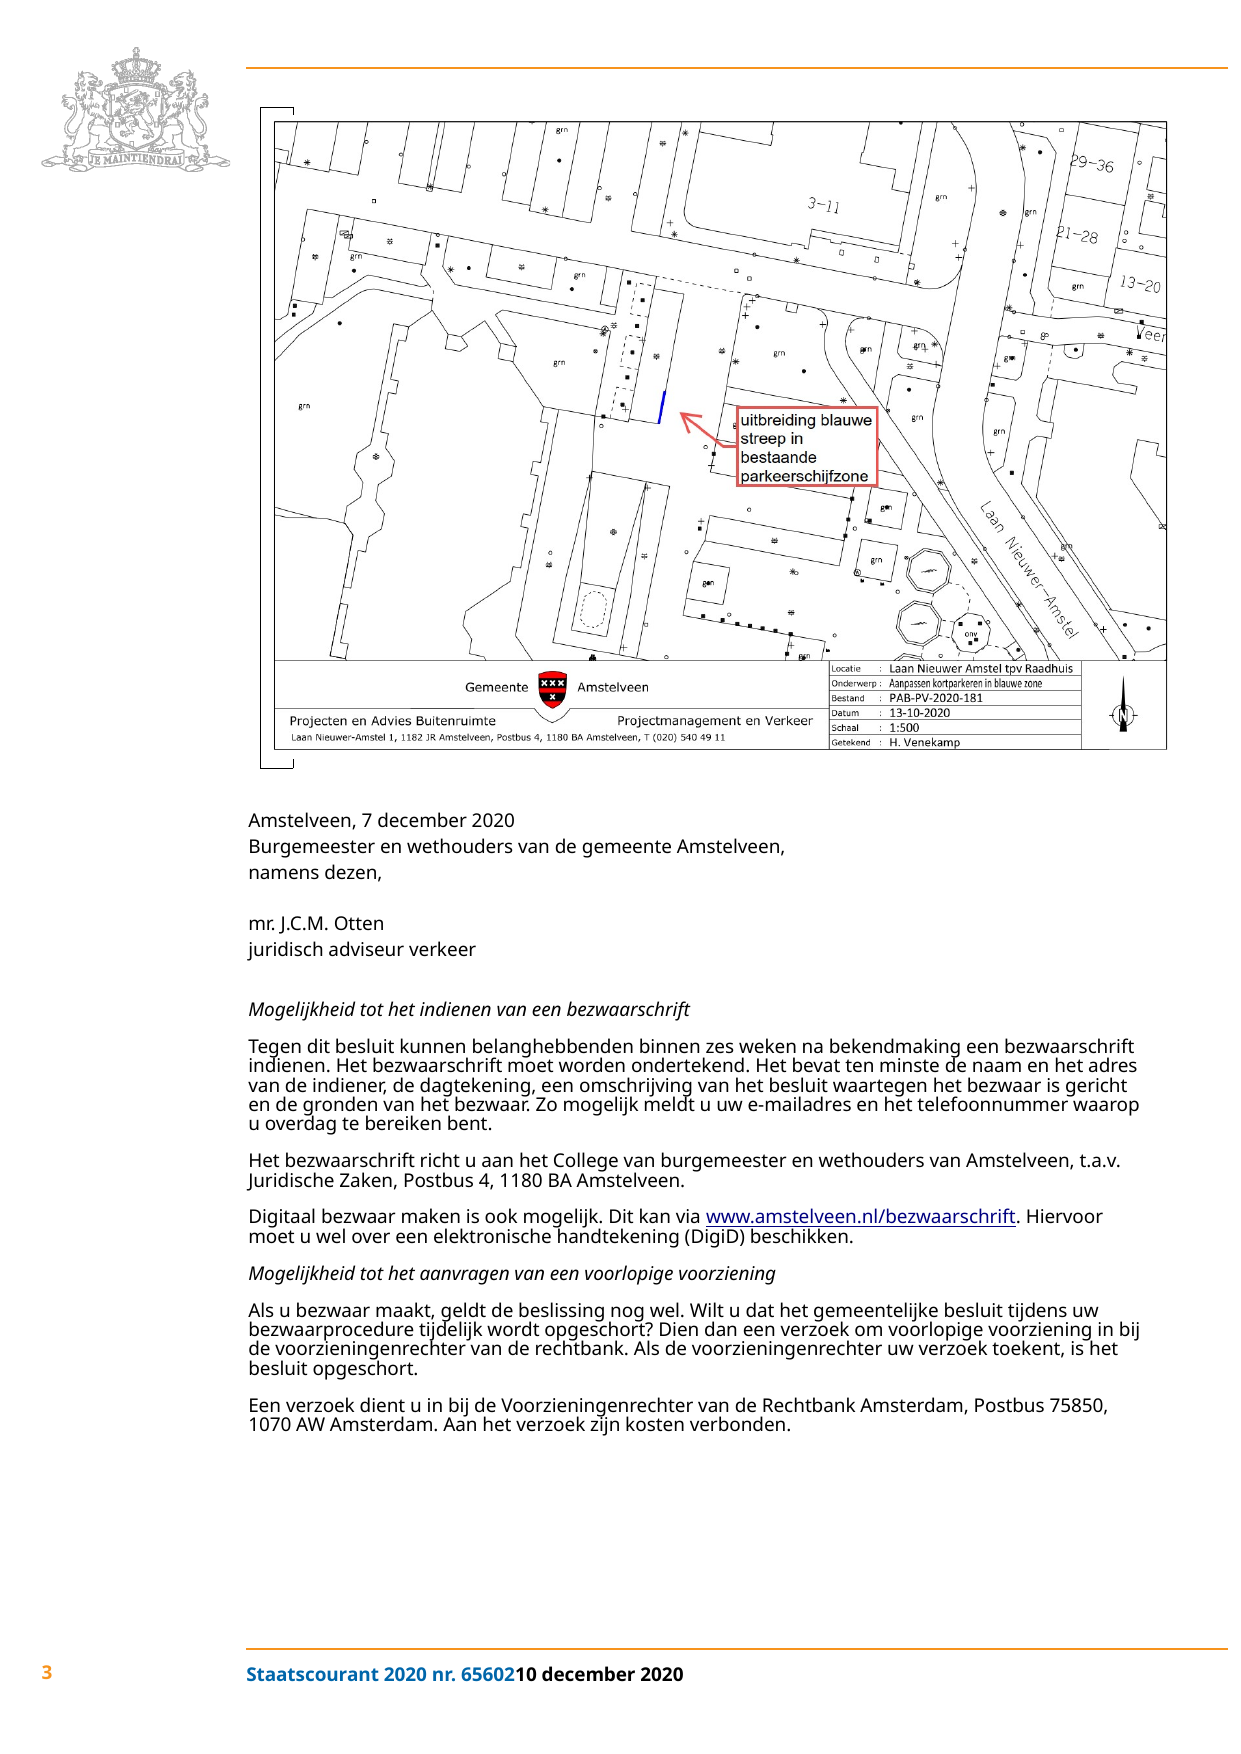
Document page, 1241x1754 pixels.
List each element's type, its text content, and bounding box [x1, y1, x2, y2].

picture [268, 115, 1173, 759]
text Het bezwaarschrift richt u aan het College van burgemeester en wethouders van Amstelveen, t.a.v. Juridische Zaken, Postbus 4, 1180 BA Amstelveen. [248, 1152, 1152, 1191]
text mr. J.C.M. Otten [248, 910, 1152, 936]
text Digitaal bezwaar maken is ook mogelijk. Dit kan via www.amstelveen.nl/bezwaarschrift. Hiervoor moet u wel over een elektronische handtekening (DigiD) beschikken. [248, 1208, 1152, 1247]
text Tegen dit besluit kunnen belanghebbenden binnen zes weken na bekendmaking een bezwaarschrift indienen. Het bezwaarschrift moet worden ondertekend. Het bevat ten minste de naam en het adres van de indiener, de dagtekening, een omschrijving van het besluit waartegen het bezwaar is gericht en de gronden van het bezwaar. Zo mogelijk meldt u uw e-mailadres en het telefoonnummer waarop u overdag te bereiken bent. [248, 1038, 1152, 1134]
text namens dezen, [248, 859, 1152, 885]
text Mogelijkheid tot het aanvragen van een voorlopige voorziening [248, 1265, 1152, 1284]
text juridisch adviseur verkeer [248, 936, 1152, 962]
text Mogelijkheid tot het indienen van een bezwaarschrift [248, 1001, 1152, 1021]
text Amstelveen, 7 december 2020 [248, 807, 1152, 833]
text Een verzoek dient u in bij de Voorzieningenrechter van de Rechtbank Amsterdam, Postbus 75850, 1070 AW Amsterdam. Aan het verzoek zijn kosten verbonden. [248, 1397, 1152, 1435]
text Als u bezwaar maakt, geldt de beslissing nog wel. Wilt u dat het gemeentelijke besluit tijdens uw bezwaarprocedure tijdelijk wordt opgeschort? Dien dan een verzoek om voorlopige voorziening in bij de voorzieningenrechter van de rechtbank. Als de voorzieningenrechter uw verzoek toekent, is het besluit opgeschort. [248, 1302, 1152, 1379]
text Burgemeester en wethouders van de gemeente Amstelveen, [248, 833, 1152, 859]
picture [41, 47, 231, 172]
